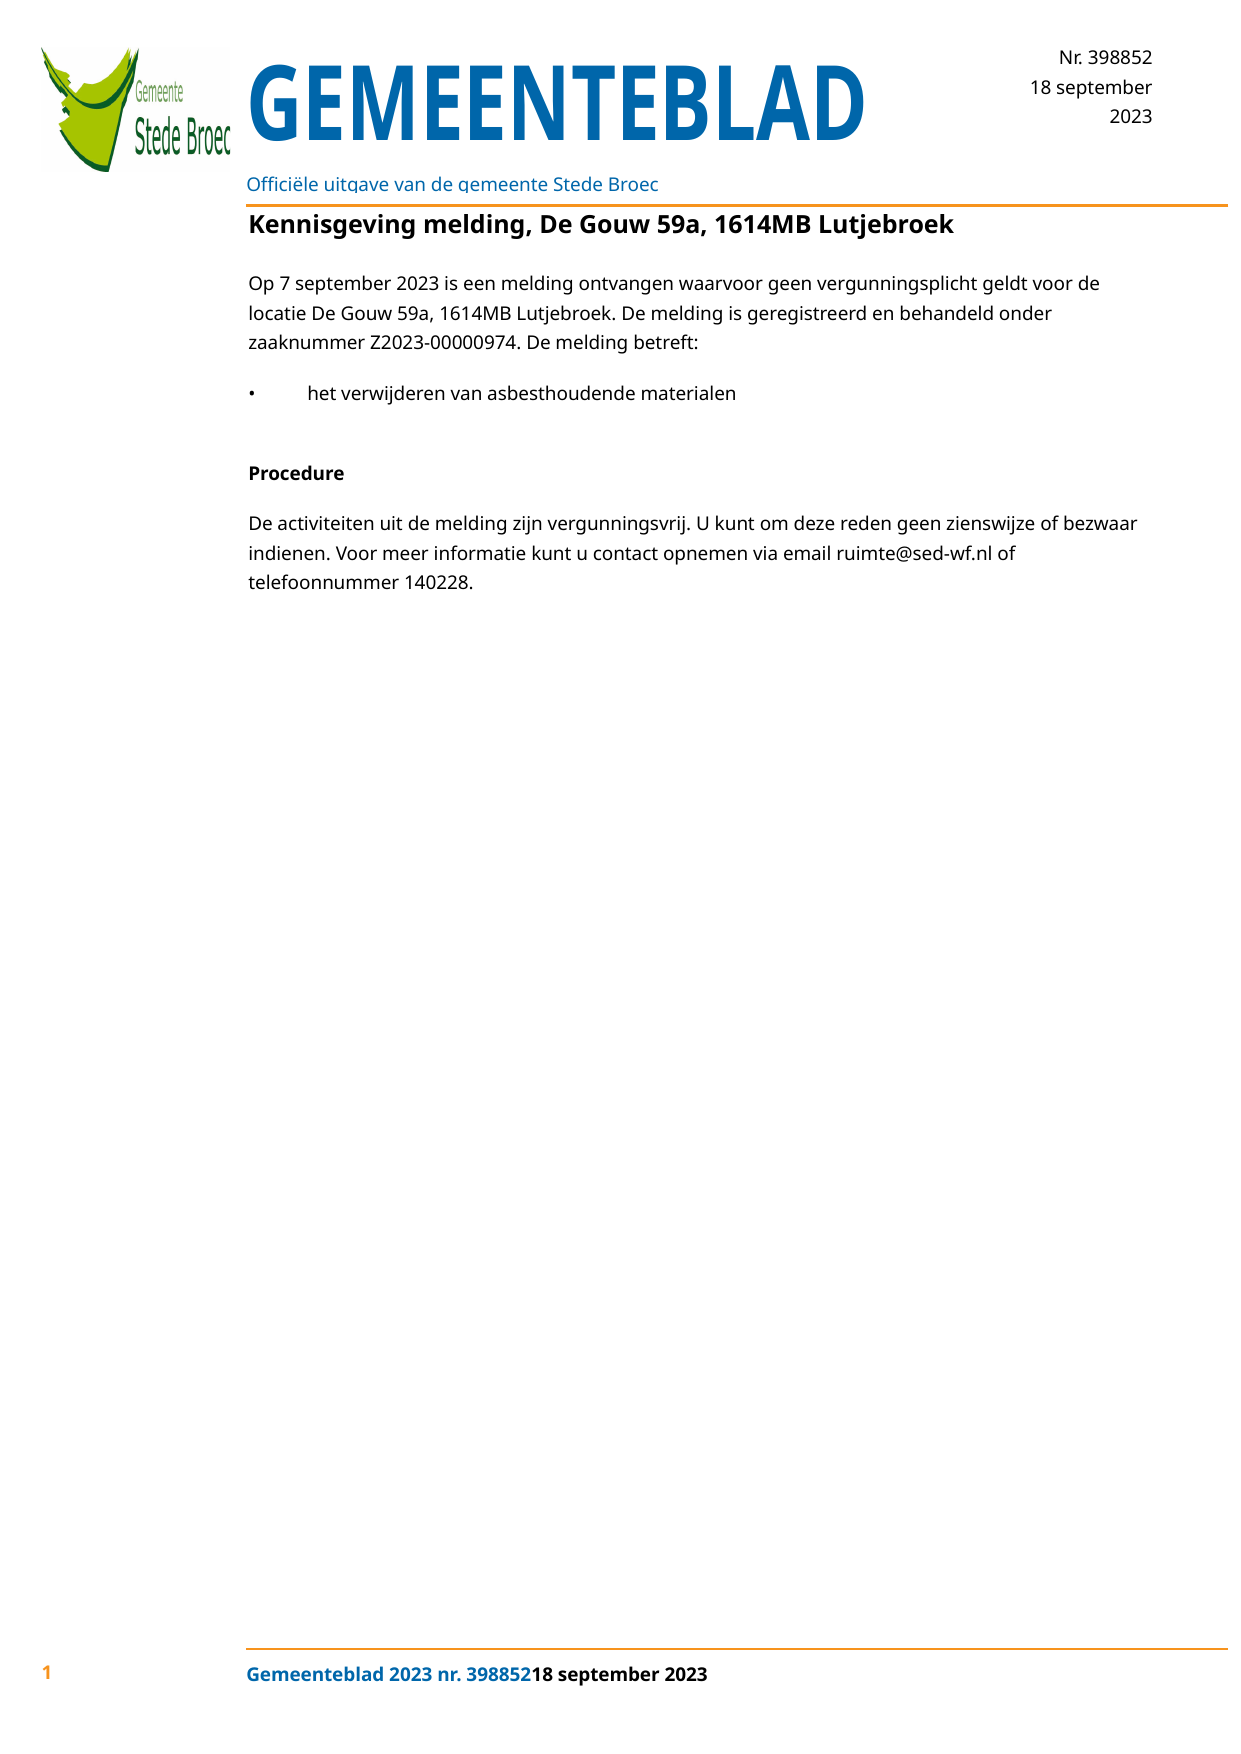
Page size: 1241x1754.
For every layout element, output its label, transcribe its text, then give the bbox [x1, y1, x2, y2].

picture [41, 47, 231, 172]
list het verwijderen van asbesthoudende materialen [248, 380, 1152, 406]
text Kennisgeving melding, De Gouw 59a, 1614MB Lutjebroek [248, 207, 1152, 241]
text Op 7 september 2023 is een melding ontvangen waarvoor geen vergunningsplicht geldt voor de locatie De Gouw 59a, 1614MB Lutjebroek. De melding is geregistreerd en behandeld onder zaaknummer Z2023-00000974. De melding betreft: [248, 270, 1152, 355]
text De activiteiten uit de melding zijn vergunningsvrij. U kunt om deze reden geen zienswijze of bezwaar indienen. Voor meer informatie kunt u contact opnemen via email ruimte@sed-wf.nl of telefoonnummer 140228. [248, 510, 1152, 595]
text Procedure [248, 460, 1152, 486]
